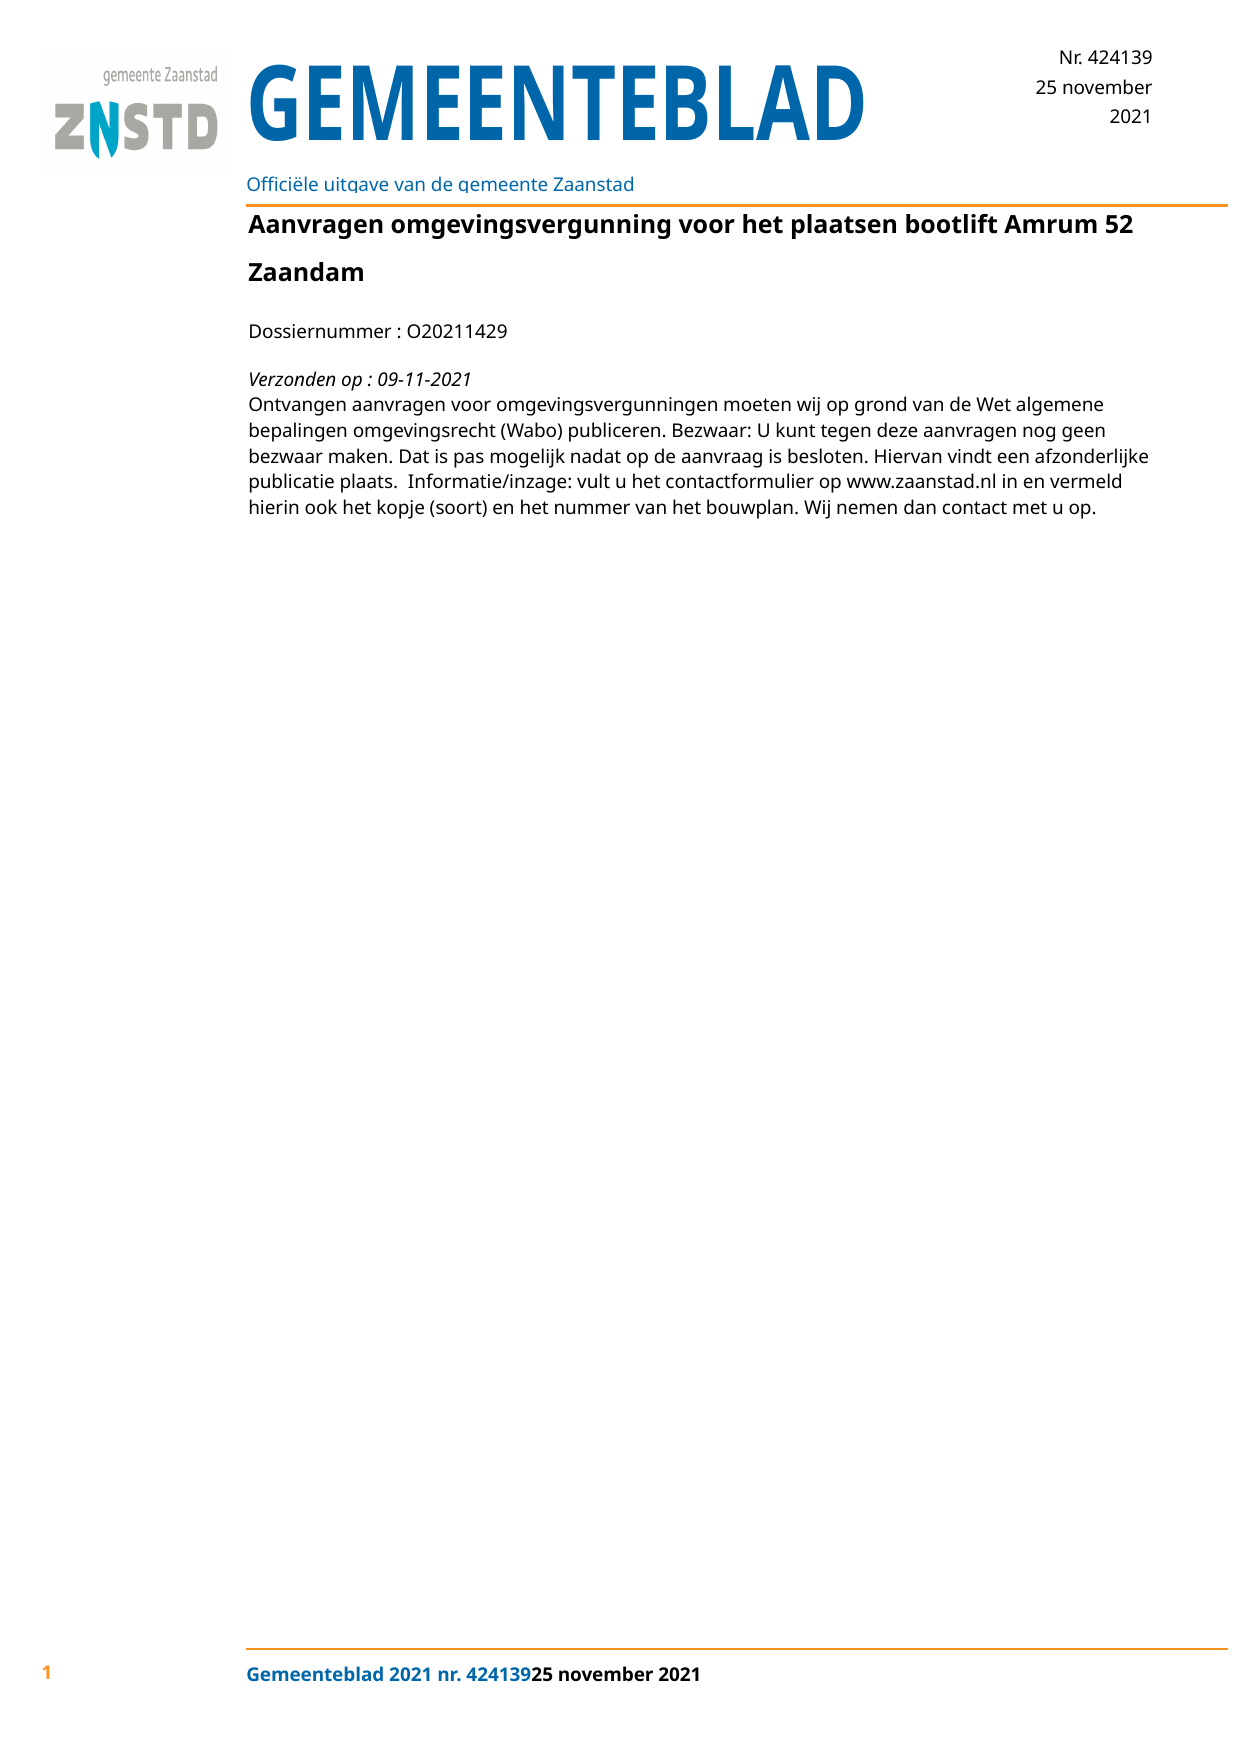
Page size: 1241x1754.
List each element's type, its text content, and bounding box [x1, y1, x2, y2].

text Ontvangen aanvragen voor omgevingsvergunningen moeten wij op grond van de Wet algemene bepalingen omgevingsrecht (Wabo) publiceren. Bezwaar: U kunt tegen deze aanvragen nog geen bezwaar maken. Dat is pas mogelijk nadat op de aanvraag is besloten. Hiervan vindt een afzonderlijke publicatie plaats. Informatie/inzage: vult u het contactformulier op www.zaanstad.nl in en vermeld hierin ook het kopje (soort) en het nummer van het bouwplan. Wij nemen dan contact met u op. [248, 391, 1152, 520]
text Aanvragen omgevingsvergunning voor het plaatsen bootlift Amrum 52 Zaandam [248, 207, 1152, 288]
text Dossiernummer : O20211429 [248, 318, 1152, 344]
text Verzonden op : 09-11-2021 [248, 366, 1152, 391]
picture [41, 47, 231, 172]
